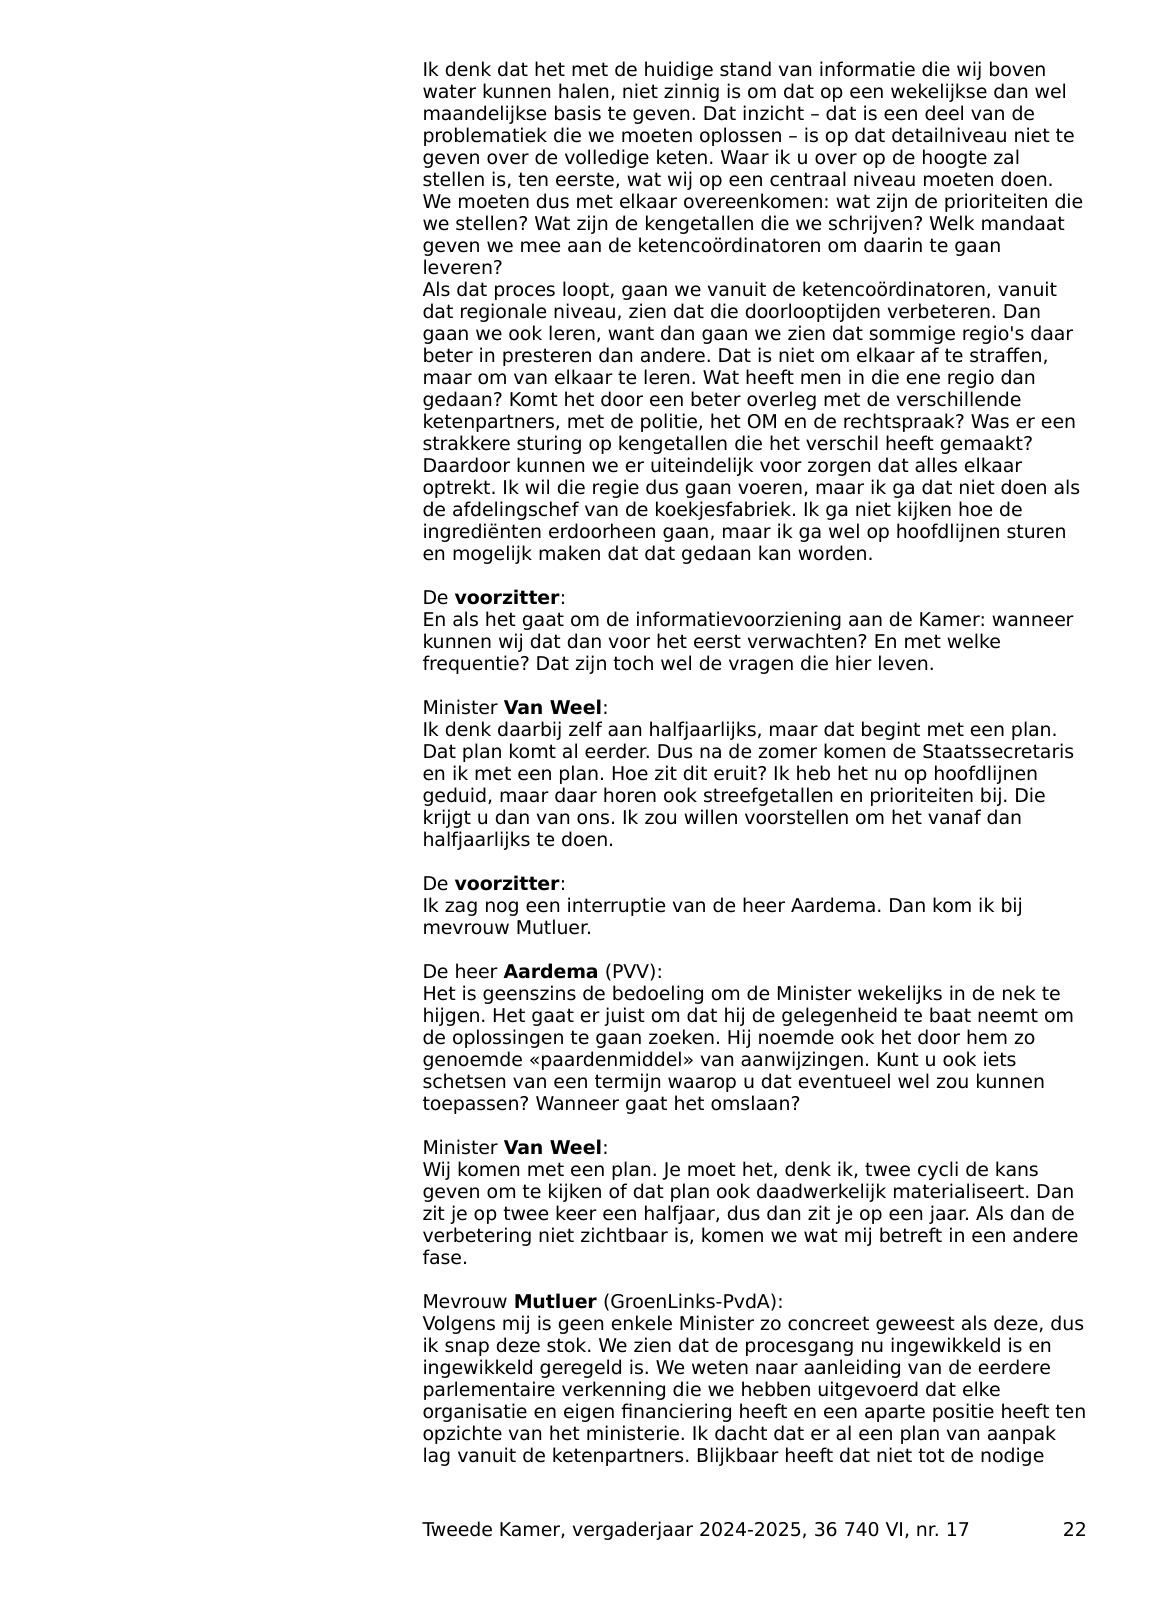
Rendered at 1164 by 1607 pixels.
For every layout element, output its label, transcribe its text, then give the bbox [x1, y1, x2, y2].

text Wij komen met een plan. Je moet het, denk ik, twee cycli de kans geven om te kijken of dat plan ook daadwerkelijk materialiseert. Dan zit je op twee keer een halfjaar, dus dan zit je op een jaar. Als dan de verbetering niet zichtbaar is, komen we wat mij betreft in een andere fase. [422, 1159, 1087, 1269]
text Volgens mij is geen enkele Minister zo concreet geweest als deze, dus ik snap deze stok. We zien dat de procesgang nu ingewikkeld is en ingewikkeld geregeld is. We weten naar aanleiding van de eerdere parlementaire verkenning die we hebben uitgevoerd dat elke organisatie en eigen financiering heeft en een aparte positie heeft ten opzichte van het ministerie. Ik dacht dat er al een plan van aanpak lag vanuit de ketenpartners. Blijkbaar heeft dat niet tot de nodige [422, 1313, 1087, 1467]
text En als het gaat om de informatievoorziening aan de Kamer: wanneer kunnen wij dat dan voor het eerst verwachten? En met welke frequentie? Dat zijn toch wel de vragen die hier leven. [422, 609, 1087, 675]
text Minister Van Weel: [422, 1137, 1087, 1159]
text Ik denk dat het met de huidige stand van informatie die wij boven water kunnen halen, niet zinnig is om dat op een wekelijkse dan wel maandelijkse basis te geven. Dat inzicht – dat is een deel van de problematiek die we moeten oplossen – is op dat detailniveau niet te geven over de volledige keten. Waar ik u over op de hoogte zal stellen is, ten eerste, wat wij op een centraal niveau moeten doen. We moeten dus met elkaar overeenkomen: wat zijn de prioriteiten die we stellen? Wat zijn de kengetallen die we schrijven? Welk mandaat geven we mee aan de ketencoördinatoren om daarin te gaan leveren? [422, 59, 1087, 279]
text Ik denk daarbij zelf aan halfjaarlijks, maar dat begint met een plan. Dat plan komt al eerder. Dus na de zomer komen de Staatssecretaris en ik met een plan. Hoe zit dit eruit? Ik heb het nu op hoofdlijnen geduid, maar daar horen ook streefgetallen en prioriteiten bij. Die krijgt u dan van ons. Ik zou willen voorstellen om het vanaf dan halfjaarlijks te doen. [422, 719, 1087, 851]
text Ik zag nog een interruptie van de heer Aardema. Dan kom ik bij mevrouw Mutluer. [422, 895, 1087, 939]
text Als dat proces loopt, gaan we vanuit de ketencoördinatoren, vanuit dat regionale niveau, zien dat die doorlooptijden verbeteren. Dan gaan we ook leren, want dan gaan we zien dat sommige regio's daar beter in presteren dan andere. Dat is niet om elkaar af te straffen, maar om van elkaar te leren. Wat heeft men in die ene regio dan gedaan? Komt het door een beter overleg met de verschillende ketenpartners, met de politie, het OM en de rechtspraak? Was er een strakkere sturing op kengetallen die het verschil heeft gemaakt? Daardoor kunnen we er uiteindelijk voor zorgen dat alles elkaar optrekt. Ik wil die regie dus gaan voeren, maar ik ga dat niet doen als de afdelingschef van de koekjesfabriek. Ik ga niet kijken hoe de ingrediënten erdoorheen gaan, maar ik ga wel op hoofdlijnen sturen en mogelijk maken dat dat gedaan kan worden. [422, 279, 1087, 564]
text De heer Aardema (PVV): [422, 961, 1087, 983]
text De voorzitter: [422, 587, 1087, 609]
text Het is geenszins de bedoeling om de Minister wekelijks in de nek te hijgen. Het gaat er juist om dat hij de gelegenheid te baat neemt om de oplossingen te gaan zoeken. Hij noemde ook het door hem zo genoemde «paardenmiddel» van aanwijzingen. Kunt u ook iets schetsen van een termijn waarop u dat eventueel wel zou kunnen toepassen? Wanneer gaat het omslaan? [422, 983, 1087, 1115]
text Minister Van Weel: [422, 697, 1087, 719]
text De voorzitter: [422, 873, 1087, 895]
text Mevrouw Mutluer (GroenLinks-PvdA): [422, 1291, 1087, 1313]
